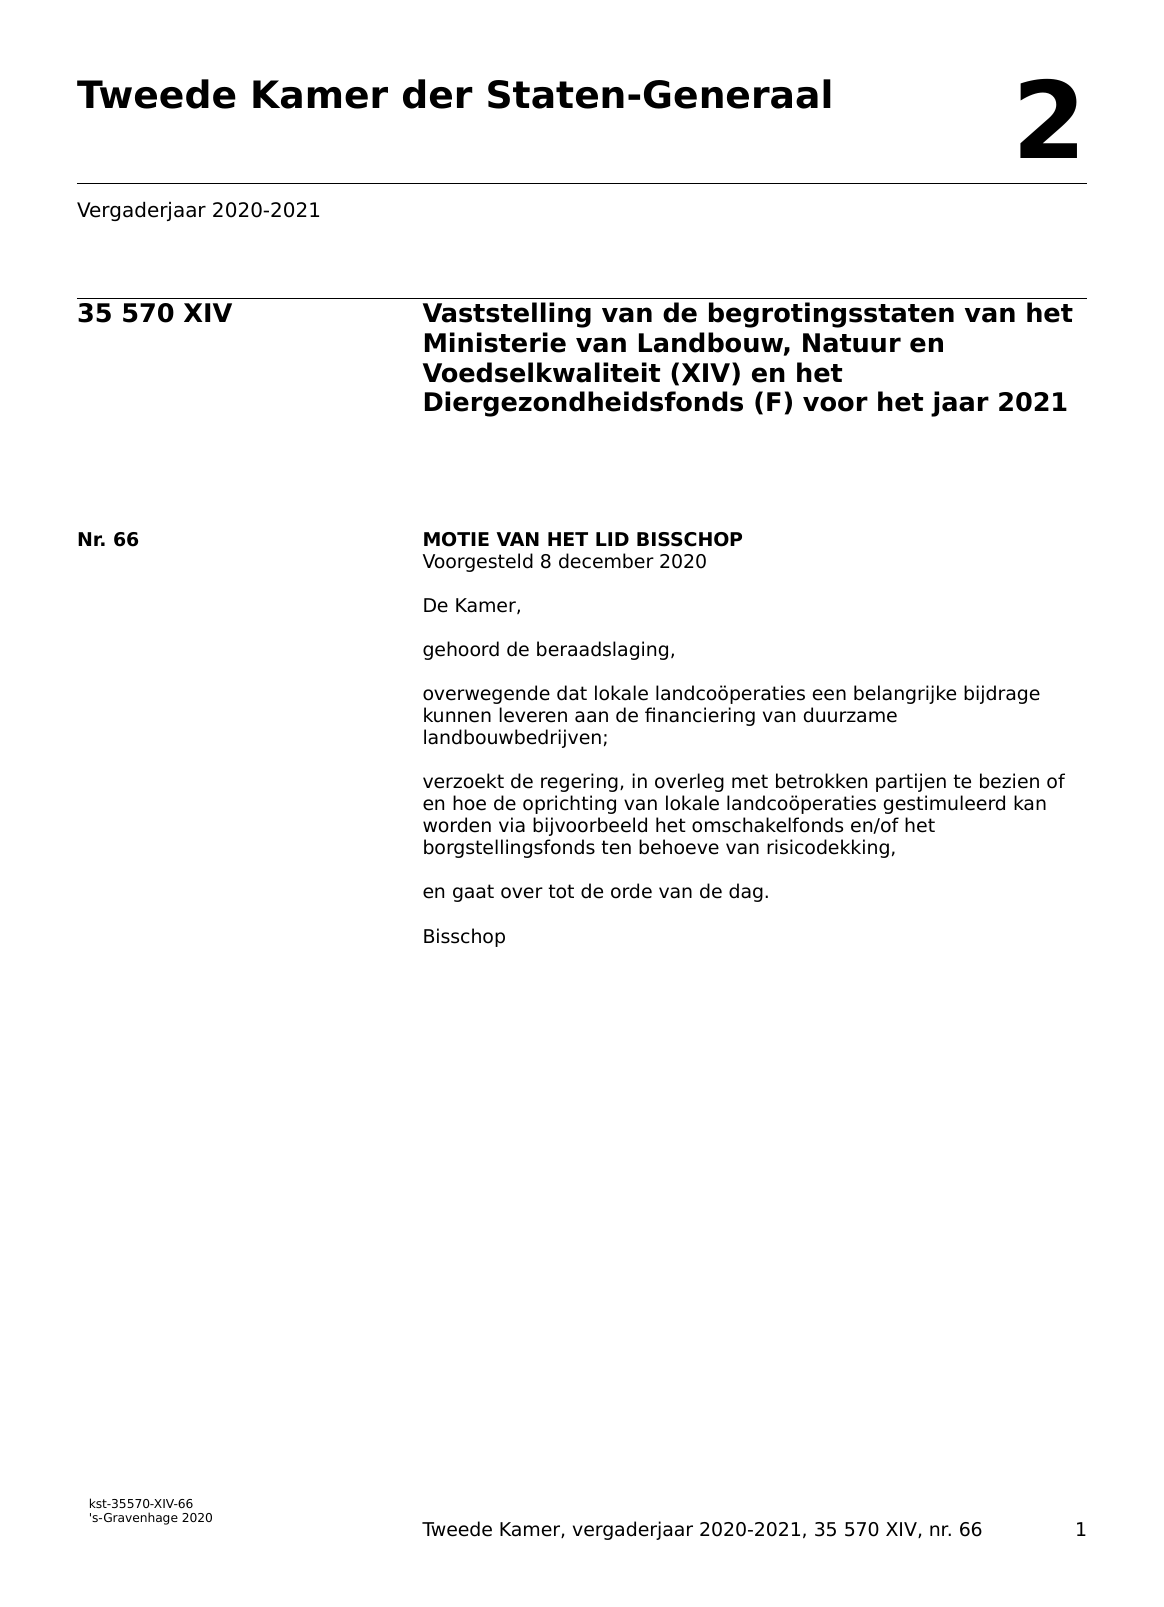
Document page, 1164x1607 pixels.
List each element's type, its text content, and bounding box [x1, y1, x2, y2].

subtitle 35 570 XIV Vaststelling van de begrotingsstaten van het Ministerie van Landbouw, Natuur en Voedselkwaliteit (XIV) en het Diergezondheidsfonds (F) voor het jaar 2021 [77, 299, 1087, 418]
subtitle Nr. 66 MOTIE VAN HET LID BISSCHOP [77, 529, 1087, 551]
text overwegende dat lokale landcoöperaties een belangrijke bijdrage kunnen leveren aan de financiering van duurzame landbouwbedrijven; [422, 683, 1087, 749]
text en gaat over tot de orde van de dag. [422, 881, 1087, 903]
text kst-35570-XIV-66 [88, 1497, 323, 1511]
text verzoekt de regering, in overleg met betrokken partijen te bezien of en hoe de oprichting van lokale landcoöperaties gestimuleerd kan worden via bijvoorbeeld het omschakelfonds en/of het borgstellingsfonds ten behoeve van risicodekking, [422, 771, 1087, 859]
text 's-Gravenhage 2020 [88, 1511, 323, 1525]
text Voorgesteld 8 december 2020 [422, 551, 1087, 573]
text De Kamer, [422, 595, 1087, 617]
text Bisschop [422, 926, 1087, 948]
table_header 2 [886, 59, 1087, 183]
table_header Tweede Kamer der Staten-Generaal [77, 59, 886, 183]
table_cell Vergaderjaar 2020-2021 [77, 184, 1087, 298]
text gehoord de beraadslaging, [422, 639, 1087, 661]
